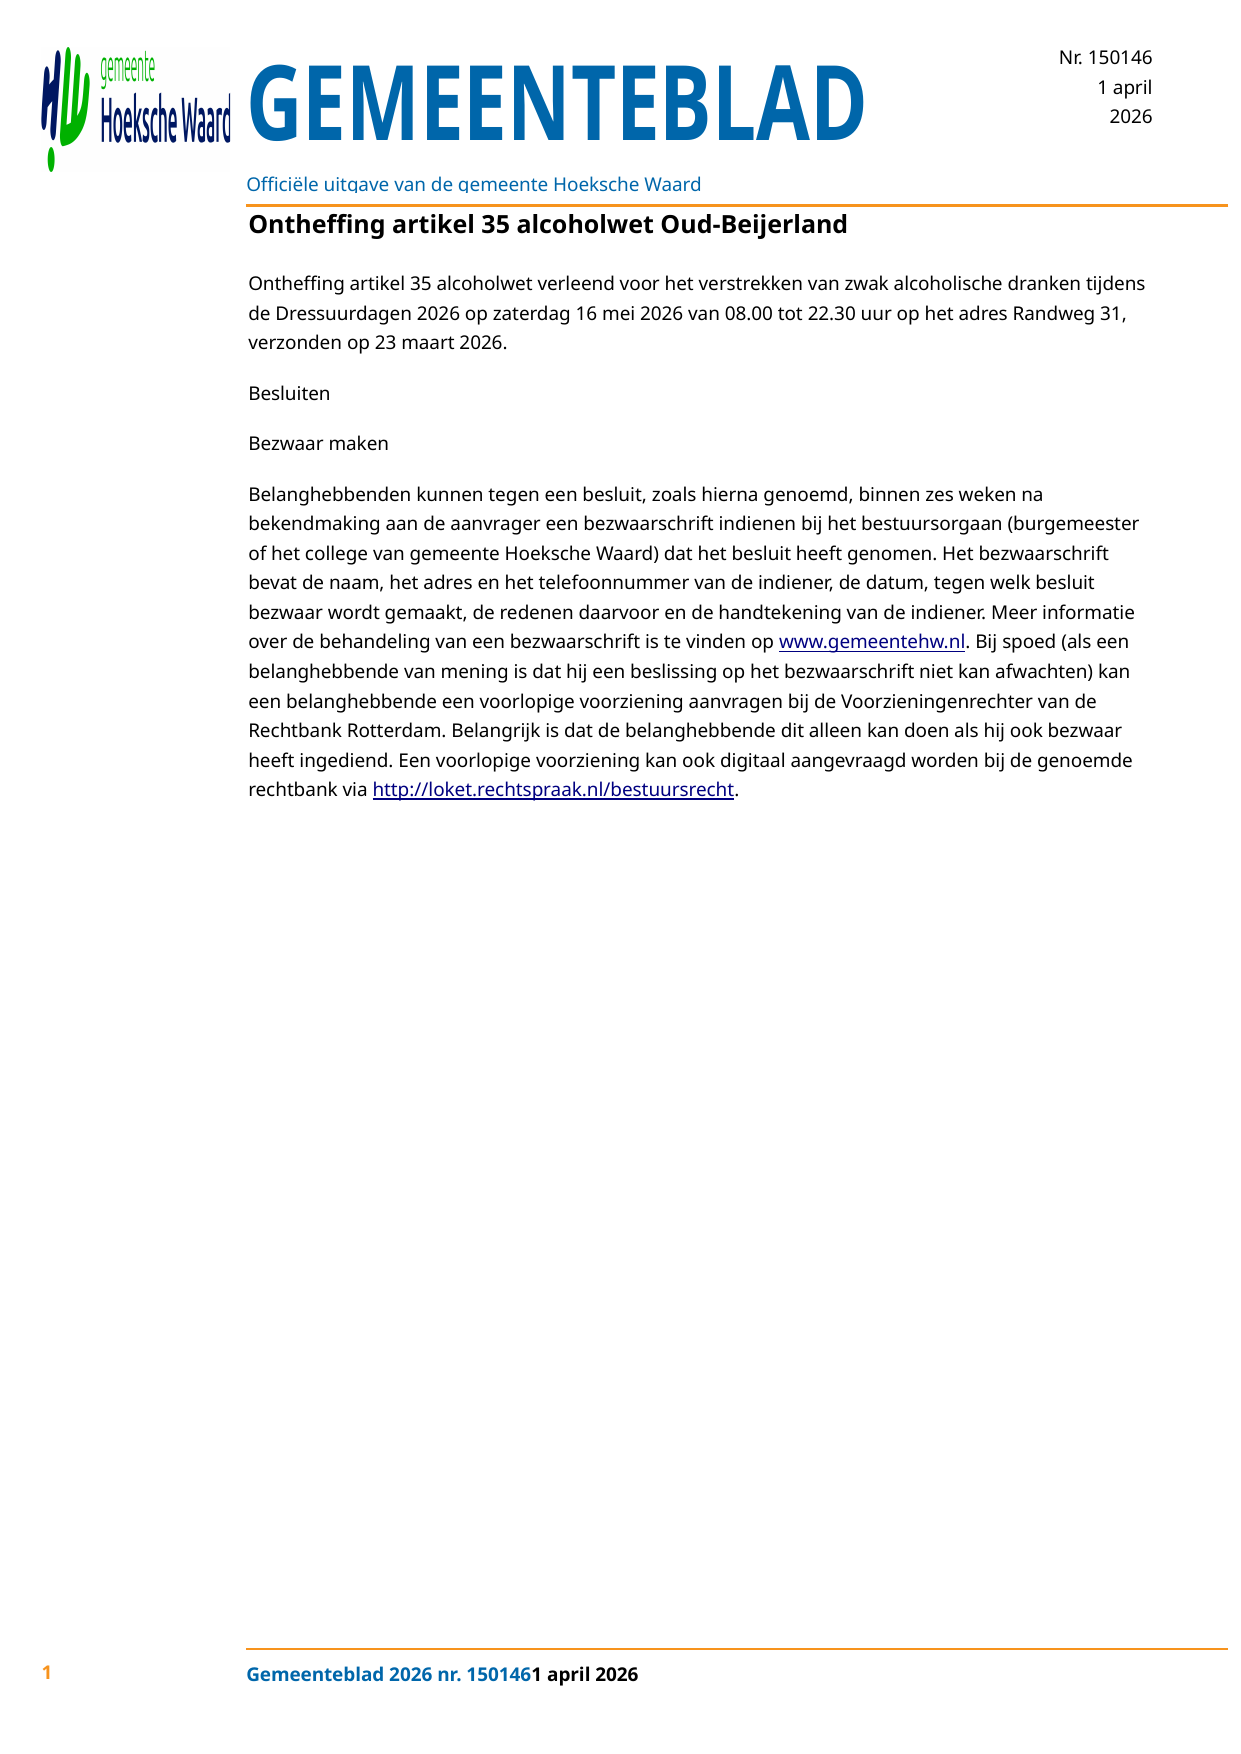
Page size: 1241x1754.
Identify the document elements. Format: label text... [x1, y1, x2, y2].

text Belanghebbenden kunnen tegen een besluit, zoals hierna genoemd, binnen zes weken na bekendmaking aan de aanvrager een bezwaarschrift indienen bij het bestuursorgaan (burgemeester of het college van gemeente Hoeksche Waard) dat het besluit heeft genomen. Het bezwaarschrift bevat de naam, het adres en het telefoonnummer van de indiener, de datum, tegen welk besluit bezwaar wordt gemaakt, de redenen daarvoor en de handtekening van de indiener. Meer informatie over de behandeling van een bezwaarschrift is te vinden op www.gemeentehw.nl. Bij spoed (als een belanghebbende van mening is dat hij een beslissing op het bezwaarschrift niet kan afwachten) kan een belanghebbende een voorlopige voorziening aanvragen bij de Voorzieningenrechter van de Rechtbank Rotterdam. Belangrijk is dat de belanghebbende dit alleen kan doen als hij ook bezwaar heeft ingediend. Een voorlopige voorziening kan ook digitaal aangevraagd worden bij de genoemde rechtbank via http://loket.rechtspraak.nl/bestuursrecht. [248, 481, 1152, 802]
text Besluiten [248, 380, 1152, 406]
text Ontheffing artikel 35 alcoholwet Oud-Beijerland [248, 207, 1152, 241]
text Ontheffing artikel 35 alcoholwet verleend voor het verstrekken van zwak alcoholische dranken tijdens de Dressuurdagen 2026 op zaterdag 16 mei 2026 van 08.00 tot 22.30 uur op het adres Randweg 31, verzonden op 23 maart 2026. [248, 270, 1152, 355]
text Bezwaar maken [248, 430, 1152, 456]
picture [41, 47, 231, 172]
